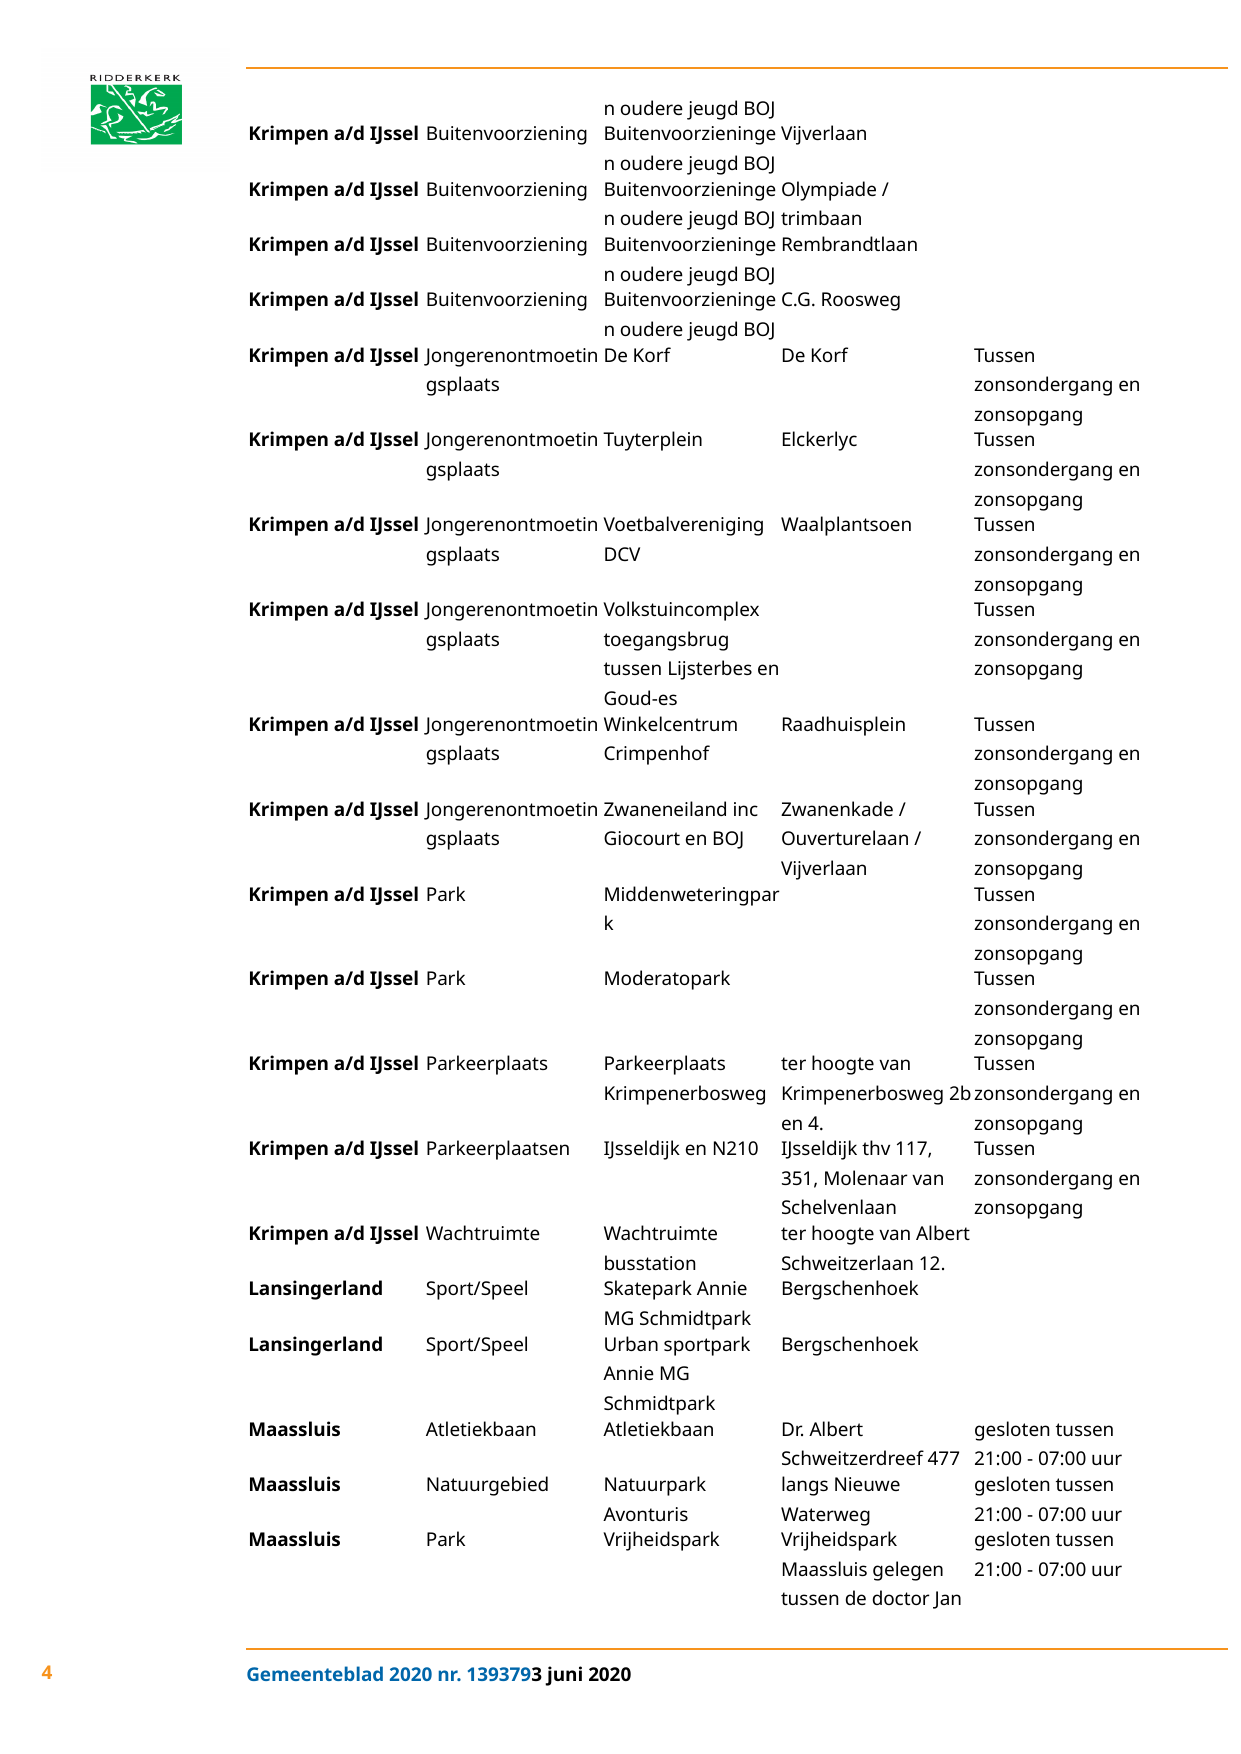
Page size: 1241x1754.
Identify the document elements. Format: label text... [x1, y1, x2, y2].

table_cell Krimpen a/d IJssel [248, 342, 426, 427]
table_cell Olympiade / trimbaan [781, 176, 974, 231]
table_cell Natuurpark Avonturis [603, 1471, 781, 1526]
table_cell [781, 95, 974, 121]
table_cell Krimpen a/d IJssel [248, 1051, 426, 1135]
table_cell Moderatopark [603, 966, 781, 1051]
table_cell Krimpen a/d IJssel [248, 596, 426, 711]
table_cell [426, 95, 603, 121]
table_cell Bergschenhoek [781, 1331, 974, 1416]
table_cell Atletiekbaan [603, 1416, 781, 1471]
table_cell Jongerenontmoetingsplaats [426, 342, 603, 427]
table_cell Krimpen a/d IJssel [248, 796, 426, 881]
table_cell Voetbalvereniging DCV [603, 512, 781, 596]
table_cell Parkeerplaatsen [426, 1135, 603, 1220]
table_cell Atletiekbaan [426, 1416, 603, 1471]
table_cell Wachtruimte busstation [603, 1220, 781, 1276]
table_cell Jongerenontmoetingsplaats [426, 512, 603, 596]
table_cell Tussen zonsondergang en zonsopgang [974, 342, 1152, 427]
table_cell Lansingerland [248, 1331, 426, 1416]
table_cell Buitenvoorzieningen oudere jeugd BOJ [603, 286, 781, 342]
table_cell Vrijheidspark Maassluis gelegen tussen de doctor Jan [781, 1526, 974, 1611]
table_cell Tuyterplein [603, 427, 781, 512]
table_cell Krimpen a/d IJssel [248, 286, 426, 342]
table_cell Tussen zonsondergang en zonsopgang [974, 711, 1152, 796]
table_cell De Korf [781, 342, 974, 427]
table_cell De Korf [603, 342, 781, 427]
table_cell Tussen zonsondergang en zonsopgang [974, 512, 1152, 596]
table_cell Winkelcentrum Crimpenhof [603, 711, 781, 796]
table_cell [974, 1220, 1152, 1276]
table_cell Park [426, 966, 603, 1051]
table_cell IJsseldijk thv 117, 351, Molenaar van Schelvenlaan [781, 1135, 974, 1220]
table_cell Krimpen a/d IJssel [248, 881, 426, 966]
table_cell Tussen zonsondergang en zonsopgang [974, 596, 1152, 711]
table_cell [248, 95, 426, 121]
table_cell Krimpen a/d IJssel [248, 1220, 426, 1276]
table_cell Waalplantsoen [781, 512, 974, 596]
table_cell Jongerenontmoetingsplaats [426, 427, 603, 512]
table_cell [974, 286, 1152, 342]
table_cell gesloten tussen 21:00 - 07:00 uur [974, 1526, 1152, 1611]
table_cell Krimpen a/d IJssel [248, 711, 426, 796]
table_cell Wachtruimte [426, 1220, 603, 1276]
table_cell Sport/Speel [426, 1331, 603, 1416]
table_cell Elckerlyc [781, 427, 974, 512]
table_cell Tussen zonsondergang en zonsopgang [974, 427, 1152, 512]
table_cell Parkeerplaats Krimpenerbosweg [603, 1051, 781, 1135]
table_cell Natuurgebied [426, 1471, 603, 1526]
table_cell Raadhuisplein [781, 711, 974, 796]
table_cell Skatepark Annie MG Schmidtpark [603, 1276, 781, 1331]
table_cell Lansingerland [248, 1276, 426, 1331]
table_cell Jongerenontmoetingsplaats [426, 711, 603, 796]
table_cell Zwaneneiland inc Giocourt en BOJ [603, 796, 781, 881]
table_cell C.G. Roosweg [781, 286, 974, 342]
table_cell Tussen zonsondergang en zonsopgang [974, 796, 1152, 881]
table_cell Tussen zonsondergang en zonsopgang [974, 881, 1152, 966]
table_cell Tussen zonsondergang en zonsopgang [974, 1135, 1152, 1220]
table_cell Krimpen a/d IJssel [248, 121, 426, 176]
table_cell [974, 1331, 1152, 1416]
table_cell ter hoogte van Albert Schweitzerlaan 12. [781, 1220, 974, 1276]
table_cell ter hoogte van Krimpenerbosweg 2b en 4. [781, 1051, 974, 1135]
table_cell Sport/Speel [426, 1276, 603, 1331]
table_cell Maassluis [248, 1416, 426, 1471]
table_cell Krimpen a/d IJssel [248, 176, 426, 231]
table_cell [781, 596, 974, 711]
table_cell Urban sportpark Annie MG Schmidtpark [603, 1331, 781, 1416]
table_cell Vijverlaan [781, 121, 974, 176]
table_cell Krimpen a/d IJssel [248, 1135, 426, 1220]
table_cell Middenweteringpark [603, 881, 781, 966]
table_cell Jongerenontmoetingsplaats [426, 796, 603, 881]
table_cell Park [426, 1526, 603, 1611]
table_cell Buitenvoorzieningen oudere jeugd BOJ [603, 231, 781, 286]
table_cell Jongerenontmoetingsplaats [426, 596, 603, 711]
table_cell [781, 881, 974, 966]
table_cell Buitenvoorziening [426, 231, 603, 286]
table_cell Vrijheidspark [603, 1526, 781, 1611]
table_cell Maassluis [248, 1471, 426, 1526]
table_cell Krimpen a/d IJssel [248, 427, 426, 512]
table_cell [974, 121, 1152, 176]
table_cell Krimpen a/d IJssel [248, 512, 426, 596]
table_cell Tussen zonsondergang en zonsopgang [974, 966, 1152, 1051]
table_cell [781, 966, 974, 1051]
table_cell IJsseldijk en N210 [603, 1135, 781, 1220]
table_cell Volkstuincomplex toegangsbrug tussen Lijsterbes en Goud-es [603, 596, 781, 711]
table_cell Buitenvoorziening [426, 286, 603, 342]
table_cell [974, 95, 1152, 121]
table_cell Park [426, 881, 603, 966]
table_cell n oudere jeugd BOJ [603, 95, 781, 121]
table_cell Buitenvoorziening [426, 121, 603, 176]
table_cell Buitenvoorzieningen oudere jeugd BOJ [603, 176, 781, 231]
table_cell Tussen zonsondergang en zonsopgang [974, 1051, 1152, 1135]
table_cell langs Nieuwe Waterweg [781, 1471, 974, 1526]
table_cell [974, 231, 1152, 286]
table_cell Krimpen a/d IJssel [248, 231, 426, 286]
table_cell Parkeerplaats [426, 1051, 603, 1135]
table_cell Buitenvoorzieningen oudere jeugd BOJ [603, 121, 781, 176]
table_cell gesloten tussen 21:00 - 07:00 uur [974, 1416, 1152, 1471]
table_cell Krimpen a/d IJssel [248, 966, 426, 1051]
table_cell gesloten tussen 21:00 - 07:00 uur [974, 1471, 1152, 1526]
table_cell Bergschenhoek [781, 1276, 974, 1331]
table_cell [974, 1276, 1152, 1331]
table_cell [974, 176, 1152, 231]
table_cell Maassluis [248, 1526, 426, 1611]
table_cell Zwanenkade / Ouverturelaan / Vijverlaan [781, 796, 974, 881]
picture [41, 47, 231, 172]
table_cell Rembrandtlaan [781, 231, 974, 286]
table_cell Dr. Albert Schweitzerdreef 477 [781, 1416, 974, 1471]
table_cell Buitenvoorziening [426, 176, 603, 231]
